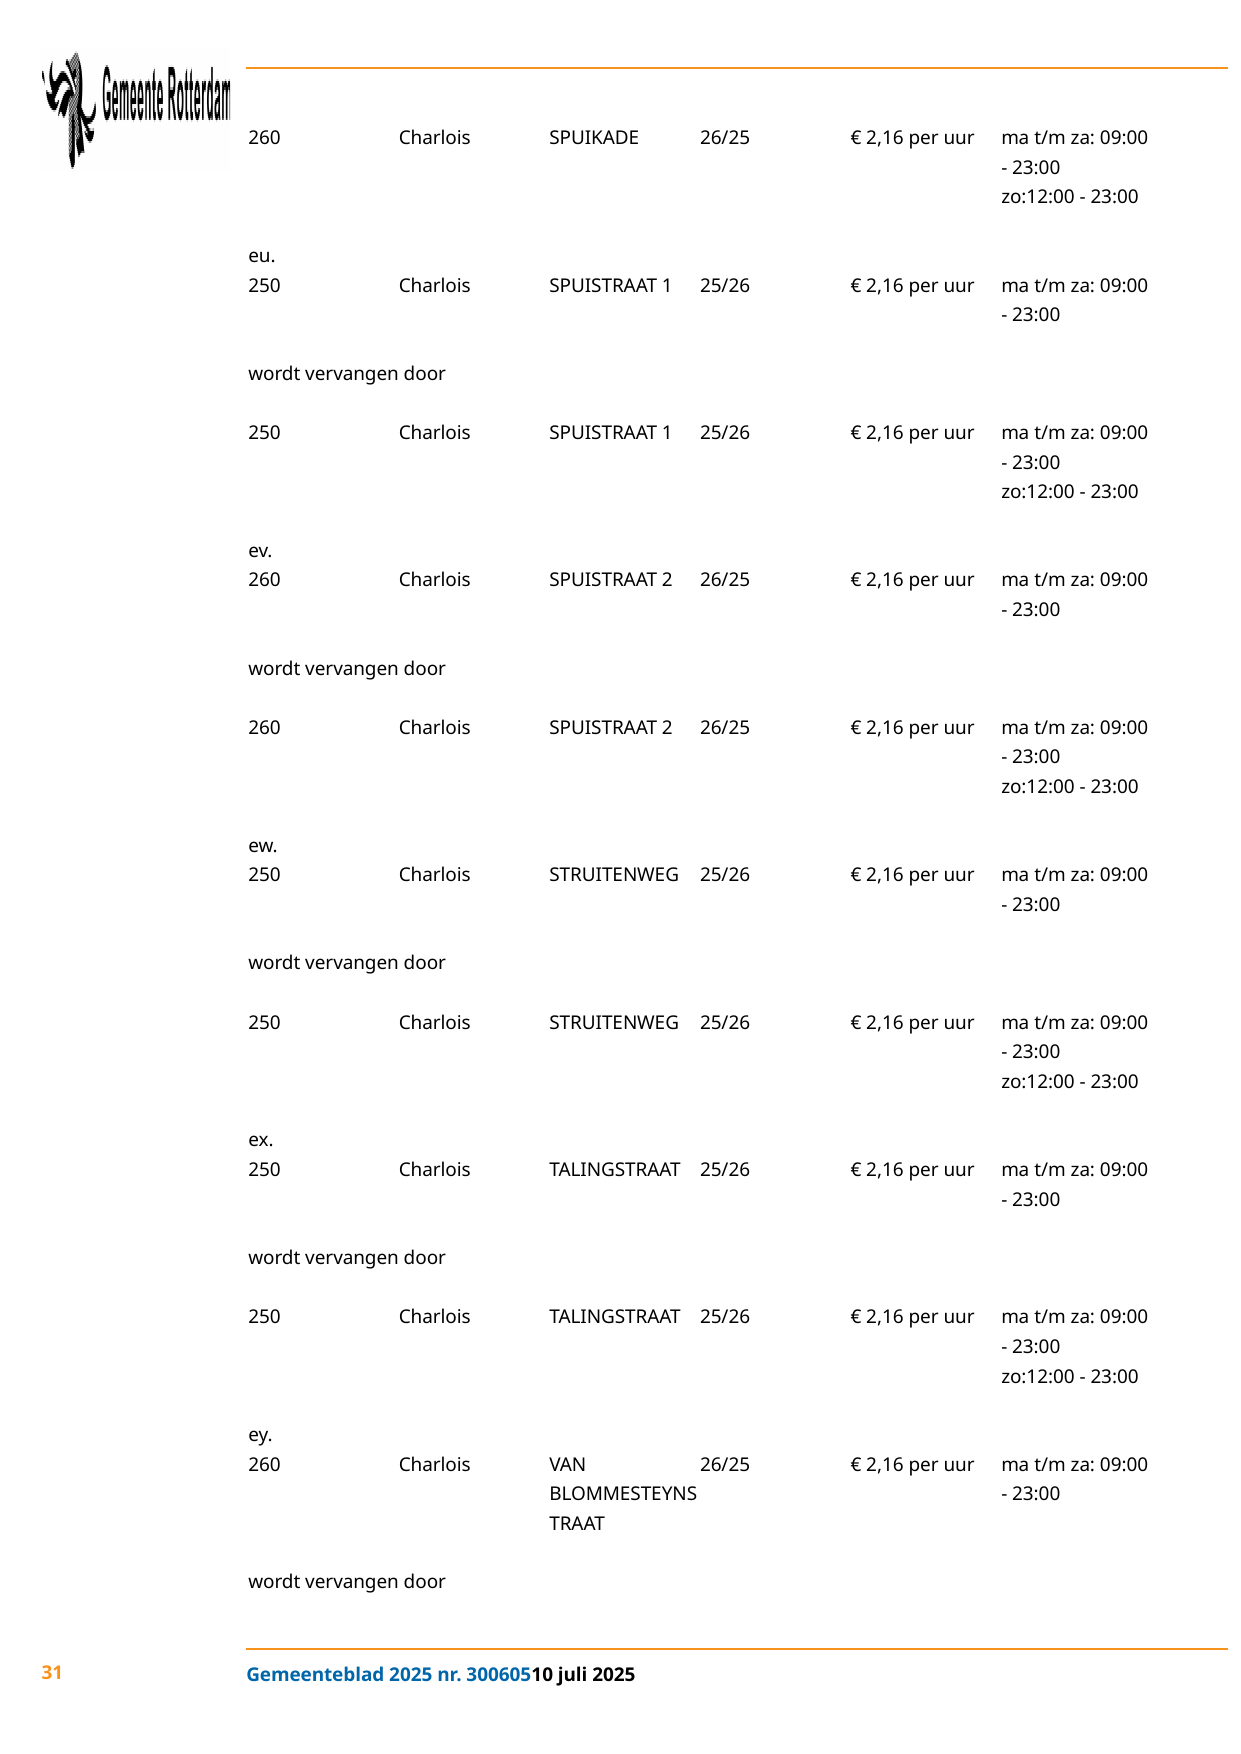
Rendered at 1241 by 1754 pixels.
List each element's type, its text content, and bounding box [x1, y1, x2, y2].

table_header SPUIKADE [549, 125, 700, 209]
text ew. [248, 832, 1152, 857]
table_header € 2,16 per uur [850, 125, 1001, 209]
table_header 25/26 [700, 1156, 850, 1212]
table_header SPUISTRAAT 2 [549, 567, 700, 622]
text ex. [248, 1127, 1152, 1152]
table_header 26/25 [700, 567, 850, 622]
table_header 25/26 [700, 272, 850, 327]
table_header ma t/m za: 09:00 - 23:00 zo:12:00 - 23:00 [1001, 1304, 1152, 1388]
picture [41, 47, 231, 172]
table_header STRUITENWEG [549, 1009, 700, 1094]
table_header 250 [248, 1156, 398, 1212]
table_header Charlois [399, 272, 549, 327]
table_header ma t/m za: 09:00 - 23:00 [1001, 1156, 1152, 1212]
table_header € 2,16 per uur [850, 1156, 1001, 1212]
text wordt vervangen door [248, 1569, 1152, 1594]
table_header € 2,16 per uur [850, 1304, 1001, 1388]
table_header 26/25 [700, 714, 850, 799]
table_header 250 [248, 1304, 398, 1388]
table_header SPUISTRAAT 1 [549, 272, 700, 327]
table_header SPUISTRAAT 1 [549, 419, 700, 504]
table_header 26/25 [700, 1451, 850, 1536]
table_header TALINGSTRAAT [549, 1156, 700, 1212]
table_header 26/25 [700, 125, 850, 209]
table_header Charlois [399, 1156, 549, 1212]
table_header ma t/m za: 09:00 - 23:00 zo:12:00 - 23:00 [1001, 1009, 1152, 1094]
table_header TALINGSTRAAT [549, 1304, 700, 1388]
table_header STRUITENWEG [549, 861, 700, 917]
table_header 250 [248, 419, 398, 504]
table_header € 2,16 per uur [850, 567, 1001, 622]
table_header 250 [248, 1009, 398, 1094]
table_header 260 [248, 1451, 398, 1536]
table_header € 2,16 per uur [850, 1451, 1001, 1536]
table_header 260 [248, 125, 398, 209]
table_header 25/26 [700, 1009, 850, 1094]
table_header € 2,16 per uur [850, 714, 1001, 799]
table_header ma t/m za: 09:00 - 23:00 zo:12:00 - 23:00 [1001, 419, 1152, 504]
table_header 25/26 [700, 419, 850, 504]
table_header ma t/m za: 09:00 - 23:00 zo:12:00 - 23:00 [1001, 125, 1152, 209]
table_header Charlois [399, 567, 549, 622]
table_header € 2,16 per uur [850, 1009, 1001, 1094]
text wordt vervangen door [248, 1244, 1152, 1270]
table_header 250 [248, 272, 398, 327]
table_header Charlois [399, 125, 549, 209]
table_header Charlois [399, 1009, 549, 1094]
table_header 25/26 [700, 861, 850, 917]
text wordt vervangen door [248, 949, 1152, 975]
table_header € 2,16 per uur [850, 419, 1001, 504]
table_header € 2,16 per uur [850, 861, 1001, 917]
table_header 250 [248, 861, 398, 917]
table_header ma t/m za: 09:00 - 23:00 zo:12:00 - 23:00 [1001, 714, 1152, 799]
table_header Charlois [399, 1304, 549, 1388]
table_header VAN BLOMMESTEYNSTRAAT [549, 1451, 700, 1536]
table_header Charlois [399, 714, 549, 799]
table_header 260 [248, 714, 398, 799]
table_header ma t/m za: 09:00 - 23:00 [1001, 861, 1152, 917]
table_header 260 [248, 567, 398, 622]
table_header ma t/m za: 09:00 - 23:00 [1001, 272, 1152, 327]
text eu. [248, 242, 1152, 268]
table_header ma t/m za: 09:00 - 23:00 [1001, 1451, 1152, 1536]
text ev. [248, 537, 1152, 563]
table_header € 2,16 per uur [850, 272, 1001, 327]
text wordt vervangen door [248, 360, 1152, 386]
table_header Charlois [399, 861, 549, 917]
table_header Charlois [399, 1451, 549, 1536]
text wordt vervangen door [248, 655, 1152, 681]
table_header SPUISTRAAT 2 [549, 714, 700, 799]
table_header ma t/m za: 09:00 - 23:00 [1001, 567, 1152, 622]
text ey. [248, 1421, 1152, 1447]
table_header 25/26 [700, 1304, 850, 1388]
table_header Charlois [399, 419, 549, 504]
